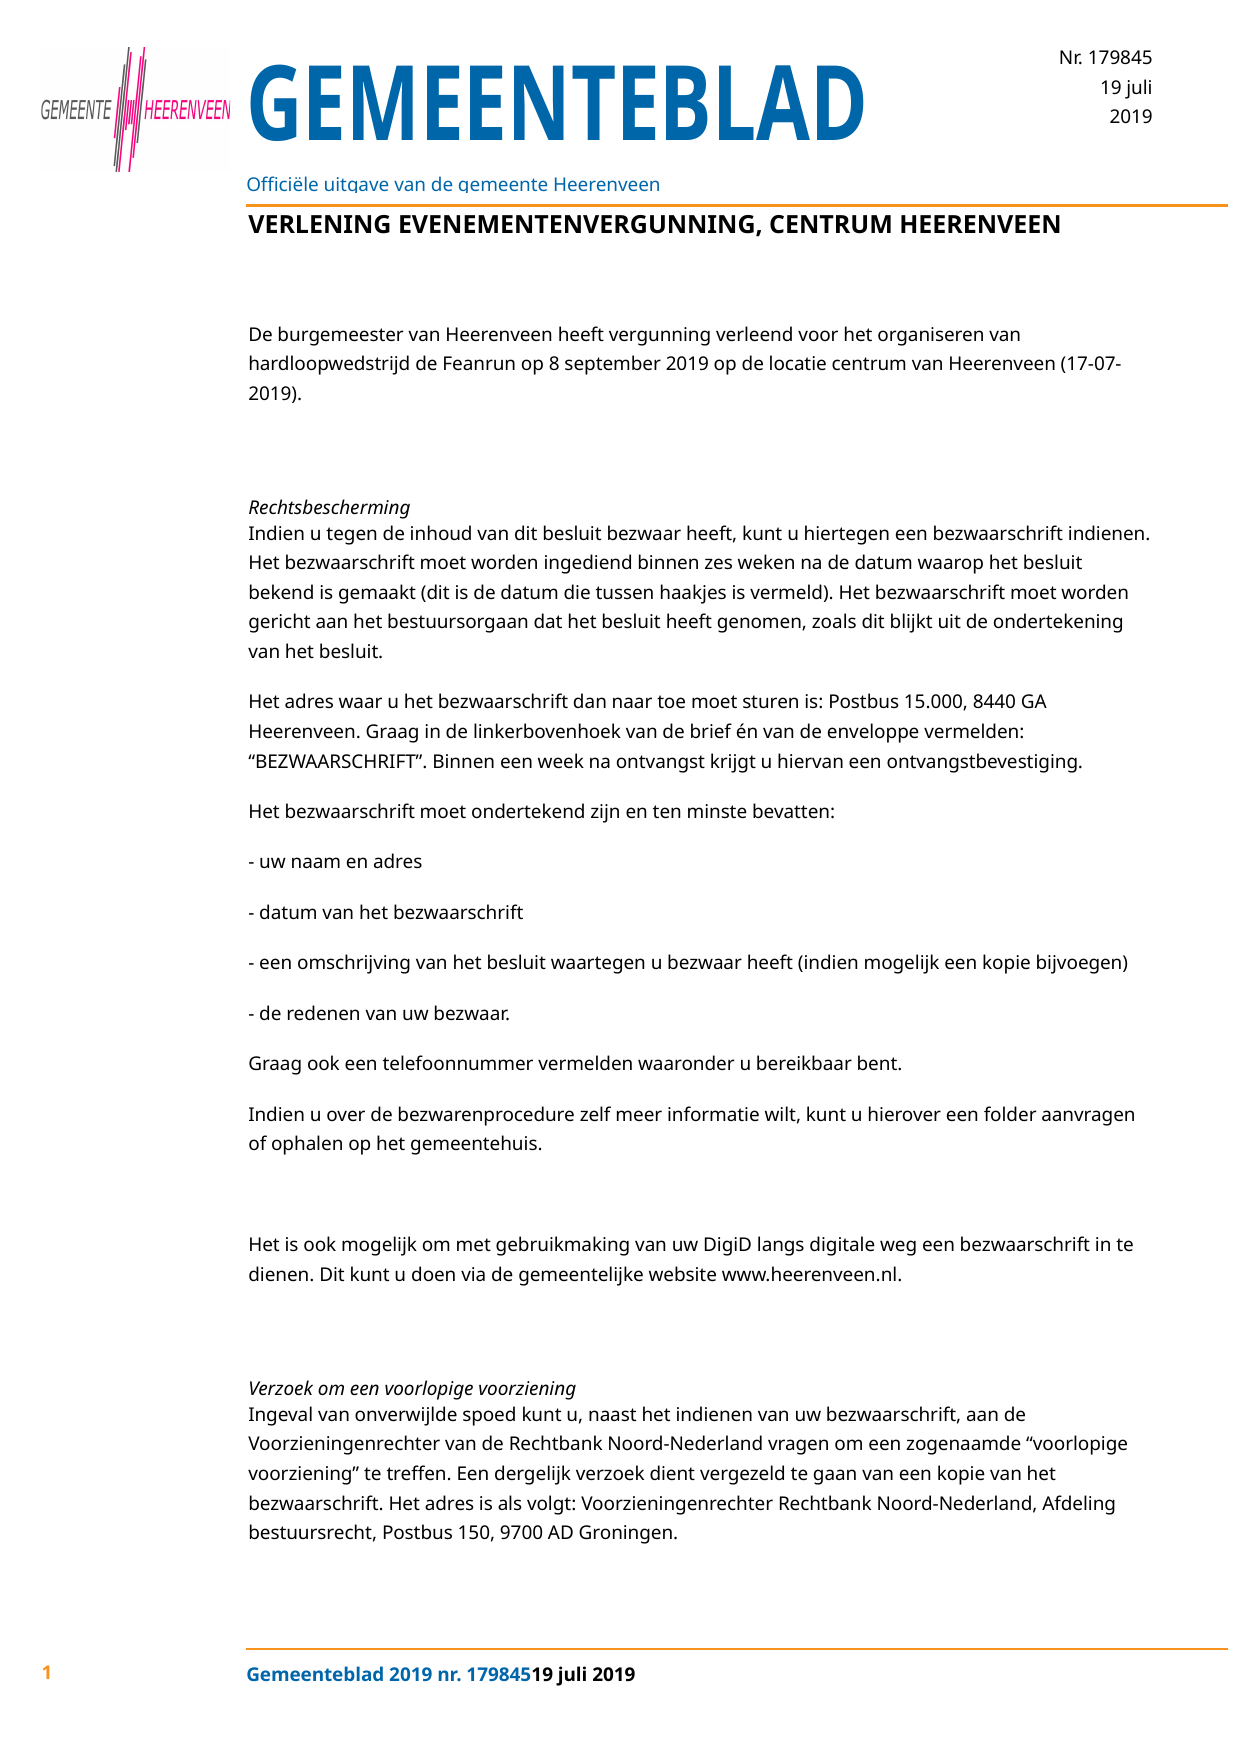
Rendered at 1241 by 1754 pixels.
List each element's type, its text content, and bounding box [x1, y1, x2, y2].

text Rechtsbescherming [248, 494, 1152, 520]
text - uw naam en adres [248, 849, 1152, 874]
picture [41, 47, 231, 172]
text Het bezwaarschrift moet ondertekend zijn en ten minste bevatten: [248, 798, 1152, 824]
text Het adres waar u het bezwaarschrift dan naar toe moet sturen is: Postbus 15.000, 8440 GA Heerenveen. Graag in de linkerbovenhoek van de brief én van de enveloppe vermelden: “BEZWAARSCHRIFT”. Binnen een week na ontvangst krijgt u hiervan een ontvangstbevestiging. [248, 689, 1152, 774]
text Indien u tegen de inhoud van dit besluit bezwaar heeft, kunt u hiertegen een bezwaarschrift indienen. Het bezwaarschrift moet worden ingediend binnen zes weken na de datum waarop het besluit bekend is gemaakt (dit is de datum die tussen haakjes is vermeld). Het bezwaarschrift moet worden gericht aan het bestuursorgaan dat het besluit heeft genomen, zoals dit blijkt uit de ondertekening van het besluit. [248, 520, 1152, 664]
text Graag ook een telefoonnummer vermelden waaronder u bereikbaar bent. [248, 1050, 1152, 1076]
text De burgemeester van Heerenveen heeft vergunning verleend voor het organiseren van hardloopwedstrijd de Feanrun op 8 september 2019 op de locatie centrum van Heerenveen (17-07-2019). [248, 321, 1152, 406]
text Verzoek om een voorlopige voorziening [248, 1375, 1152, 1401]
text - een omschrijving van het besluit waartegen u bezwaar heeft (indien mogelijk een kopie bijvoegen) [248, 949, 1152, 975]
text Het is ook mogelijk om met gebruikmaking van uw DigiD langs digitale weg een bezwaarschrift in te dienen. Dit kunt u doen via de gemeentelijke website www.heerenveen.nl. [248, 1231, 1152, 1287]
text VERLENING EVENEMENTENVERGUNNING, CENTRUM HEERENVEEN [248, 207, 1152, 241]
text - de redenen van uw bezwaar. [248, 1000, 1152, 1026]
text Indien u over de bezwarenprocedure zelf meer informatie wilt, kunt u hierover een folder aanvragen of ophalen op het gemeentehuis. [248, 1101, 1152, 1156]
text - datum van het bezwaarschrift [248, 899, 1152, 925]
text Ingeval van onverwijlde spoed kunt u, naast het indienen van uw bezwaarschrift, aan de Voorzieningenrechter van de Rechtbank Noord-Nederland vragen om een zogenaamde “voorlopige voorziening” te treffen. Een dergelijk verzoek dient vergezeld te gaan van een kopie van het bezwaarschrift. Het adres is als volgt: Voorzieningenrechter Rechtbank Noord-Nederland, Afdeling bestuursrecht, Postbus 150, 9700 AD Groningen. [248, 1401, 1152, 1545]
